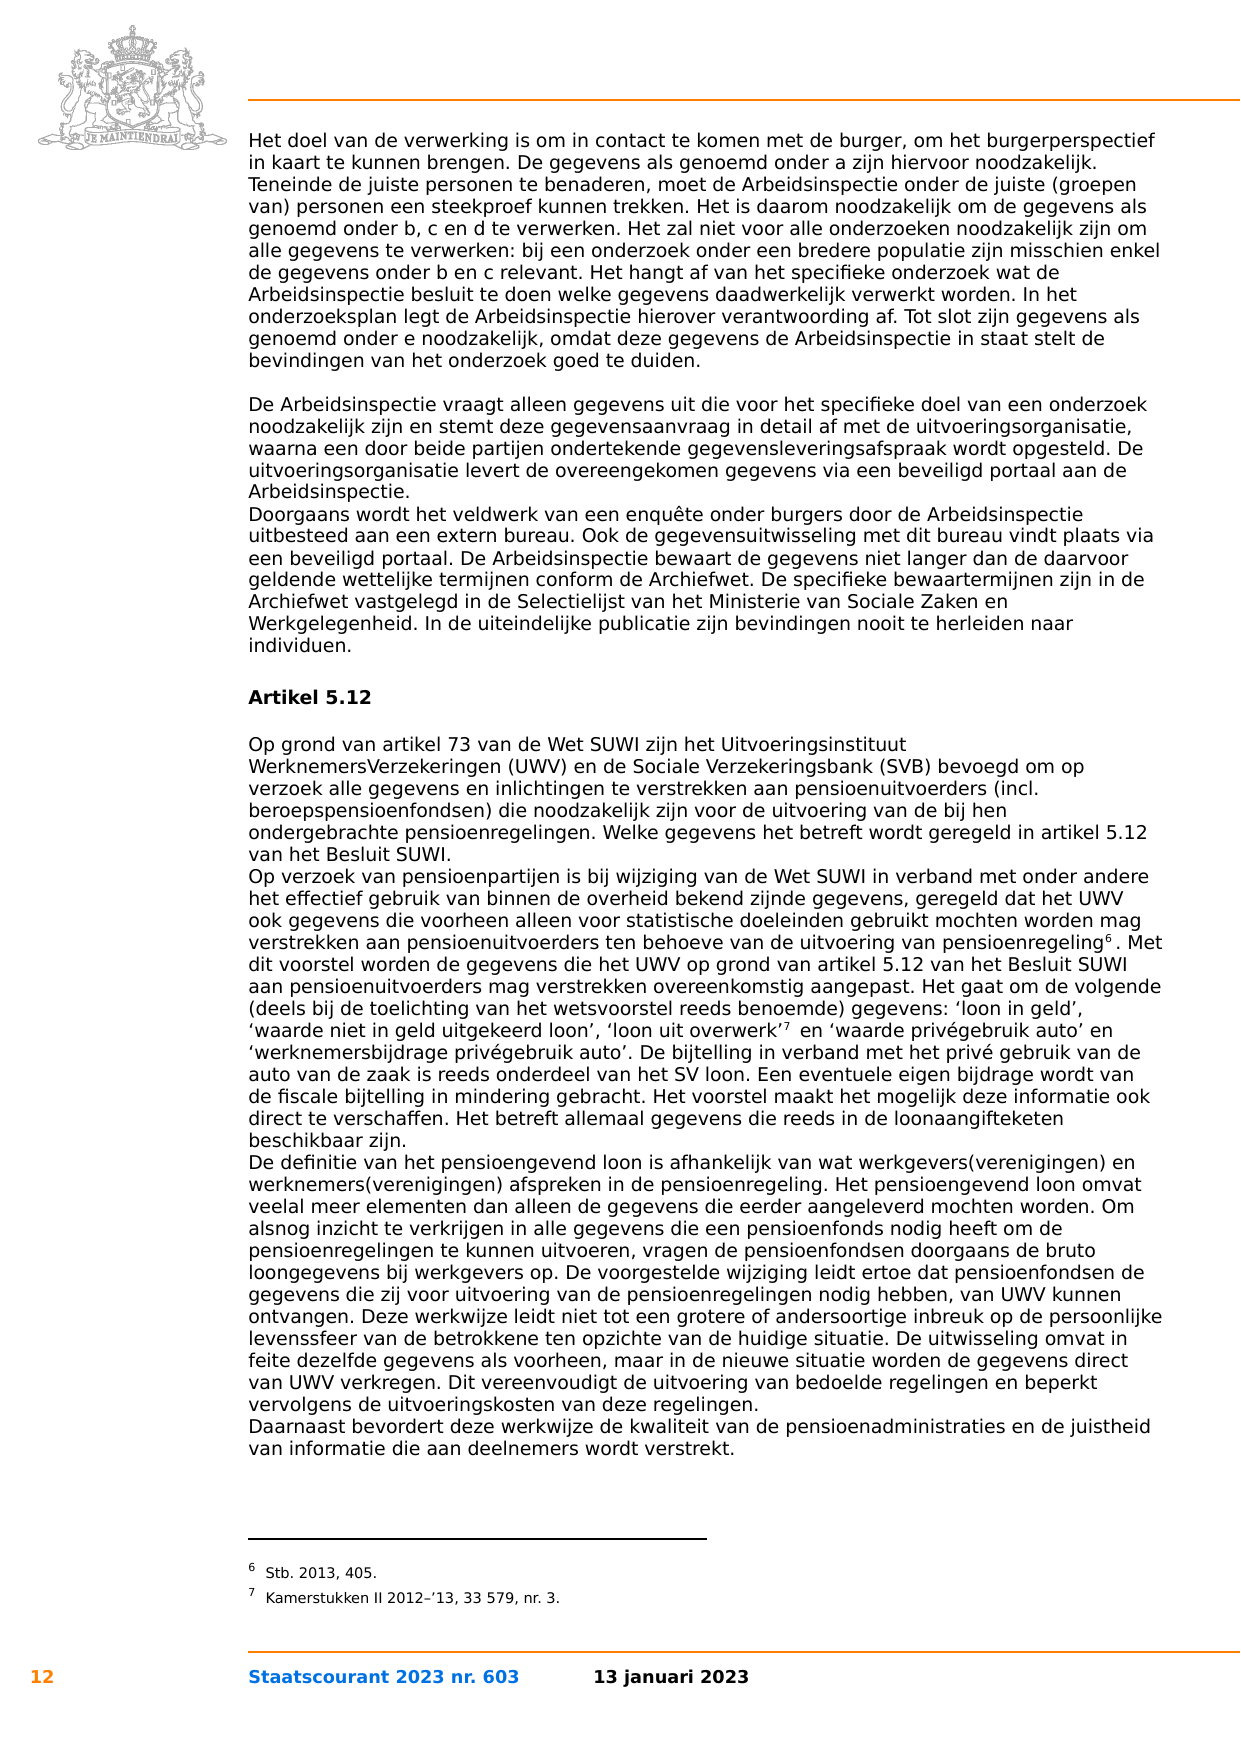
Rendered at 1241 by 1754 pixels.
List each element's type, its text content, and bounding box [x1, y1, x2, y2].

text Stb. 2013, 405. [248, 1561, 1163, 1583]
text De definitie van het pensioengevend loon is afhankelijk van wat werkgevers(verenigingen) en werknemers(verenigingen) afspreken in de pensioenregeling. Het pensioengevend loon omvat veelal meer elementen dan alleen de gegevens die eerder aangeleverd mochten worden. Om alsnog inzicht te verkrijgen in alle gegevens die een pensioenfonds nodig heeft om de pensioenregelingen te kunnen uitvoeren, vragen de pensioenfondsen doorgaans de bruto loongegevens bij werkgevers op. De voorgestelde wijziging leidt ertoe dat pensioenfondsen de gegevens die zij voor uitvoering van de pensioenregelingen nodig hebben, van UWV kunnen ontvangen. Deze werkwijze leidt niet tot een grotere of andersoortige inbreuk op de persoonlijke levenssfeer van de betrokkene ten opzichte van de huidige situatie. De uitwisseling omvat in feite dezelfde gegevens als voorheen, maar in de nieuwe situatie worden de gegevens direct van UWV verkregen. Dit vereenvoudigt de uitvoering van bedoelde regelingen en beperkt vervolgens de uitvoeringskosten van deze regelingen. [248, 1152, 1163, 1416]
text Kamerstukken II 2012–’13, 33 579, nr. 3. [248, 1586, 1163, 1608]
text Daarnaast bevordert deze werkwijze de kwaliteit van de pensioenadministraties en de juistheid van informatie die aan deelnemers wordt verstrekt. [248, 1416, 1163, 1459]
text Op verzoek van pensioenpartijen is bij wijziging van de Wet SUWI in verband met onder andere het effectief gebruik van binnen de overheid bekend zijnde gegevens, geregeld dat het UWV ook gegevens die voorheen alleen voor statistische doeleinden gebruikt mochten worden mag verstrekken aan pensioenuitvoerders ten behoeve van de uitvoering van pensioenregeling. Met dit voorstel worden de gegevens die het UWV op grond van artikel 5.12 van het Besluit SUWI aan pensioenuitvoerders mag verstrekken overeenkomstig aangepast. Het gaat om de volgende (deels bij de toelichting van het wetsvoorstel reeds benoemde) gegevens: ‘loon in geld’, ‘waarde niet in geld uitgekeerd loon’, ‘loon uit overwerk’ en ‘waarde privégebruik auto’ en ‘werknemersbijdrage privégebruik auto’. De bijtelling in verband met het privé gebruik van de auto van de zaak is reeds onderdeel van het SV loon. Een eventuele eigen bijdrage wordt van de fiscale bijtelling in mindering gebracht. Het voorstel maakt het mogelijk deze informatie ook direct te verschaffen. Het betreft allemaal gegevens die reeds in de loonaangifteketen beschikbaar zijn. [248, 866, 1163, 1152]
subtitle Artikel 5.12 [248, 687, 1163, 709]
text Doorgaans wordt het veldwerk van een enquête onder burgers door de Arbeidsinspectie uitbesteed aan een extern bureau. Ook de gegevensuitwisseling met dit bureau vindt plaats via een beveiligd portaal. De Arbeidsinspectie bewaart de gegevens niet langer dan de daarvoor geldende wettelijke termijnen conform de Archiefwet. De specifieke bewaartermijnen zijn in de Archiefwet vastgelegd in de Selectielijst van het Ministerie van Sociale Zaken en Werkgelegenheid. In de uiteindelijke publicatie zijn bevindingen nooit te herleiden naar individuen. [248, 503, 1163, 657]
text De Arbeidsinspectie vraagt alleen gegevens uit die voor het specifieke doel van een onderzoek noodzakelijk zijn en stemt deze gegevensaanvraag in detail af met de uitvoeringsorganisatie, waarna een door beide partijen ondertekende gegevensleveringsafspraak wordt opgesteld. De uitvoeringsorganisatie levert de overeengekomen gegevens via een beveiligd portaal aan de Arbeidsinspectie. [248, 393, 1163, 503]
text Het doel van de verwerking is om in contact te komen met de burger, om het burgerperspectief in kaart te kunnen brengen. De gegevens als genoemd onder a zijn hiervoor noodzakelijk. Teneinde de juiste personen te benaderen, moet de Arbeidsinspectie onder de juiste (groepen van) personen een steekproef kunnen trekken. Het is daarom noodzakelijk om de gegevens als genoemd onder b, c en d te verwerken. Het zal niet voor alle onderzoeken noodzakelijk zijn om alle gegevens te verwerken: bij een onderzoek onder een bredere populatie zijn misschien enkel de gegevens onder b en c relevant. Het hangt af van het specifieke onderzoek wat de Arbeidsinspectie besluit te doen welke gegevens daadwerkelijk verwerkt worden. In het onderzoeksplan legt de Arbeidsinspectie hierover verantwoording af. Tot slot zijn gegevens als genoemd onder e noodzakelijk, omdat deze gegevens de Arbeidsinspectie in staat stelt de bevindingen van het onderzoek goed te duiden. [248, 130, 1163, 372]
text Op grond van artikel 73 van de Wet SUWI zijn het Uitvoeringsinstituut WerknemersVerzekeringen (UWV) en de Sociale Verzekeringsbank (SVB) bevoegd om op verzoek alle gegevens en inlichtingen te verstrekken aan pensioenuitvoerders (incl. beroepspensioenfondsen) die noodzakelijk zijn voor de uitvoering van de bij hen ondergebrachte pensioenregelingen. Welke gegevens het betreft wordt geregeld in artikel 5.12 van het Besluit SUWI. [248, 734, 1163, 866]
picture [38, 25, 227, 150]
